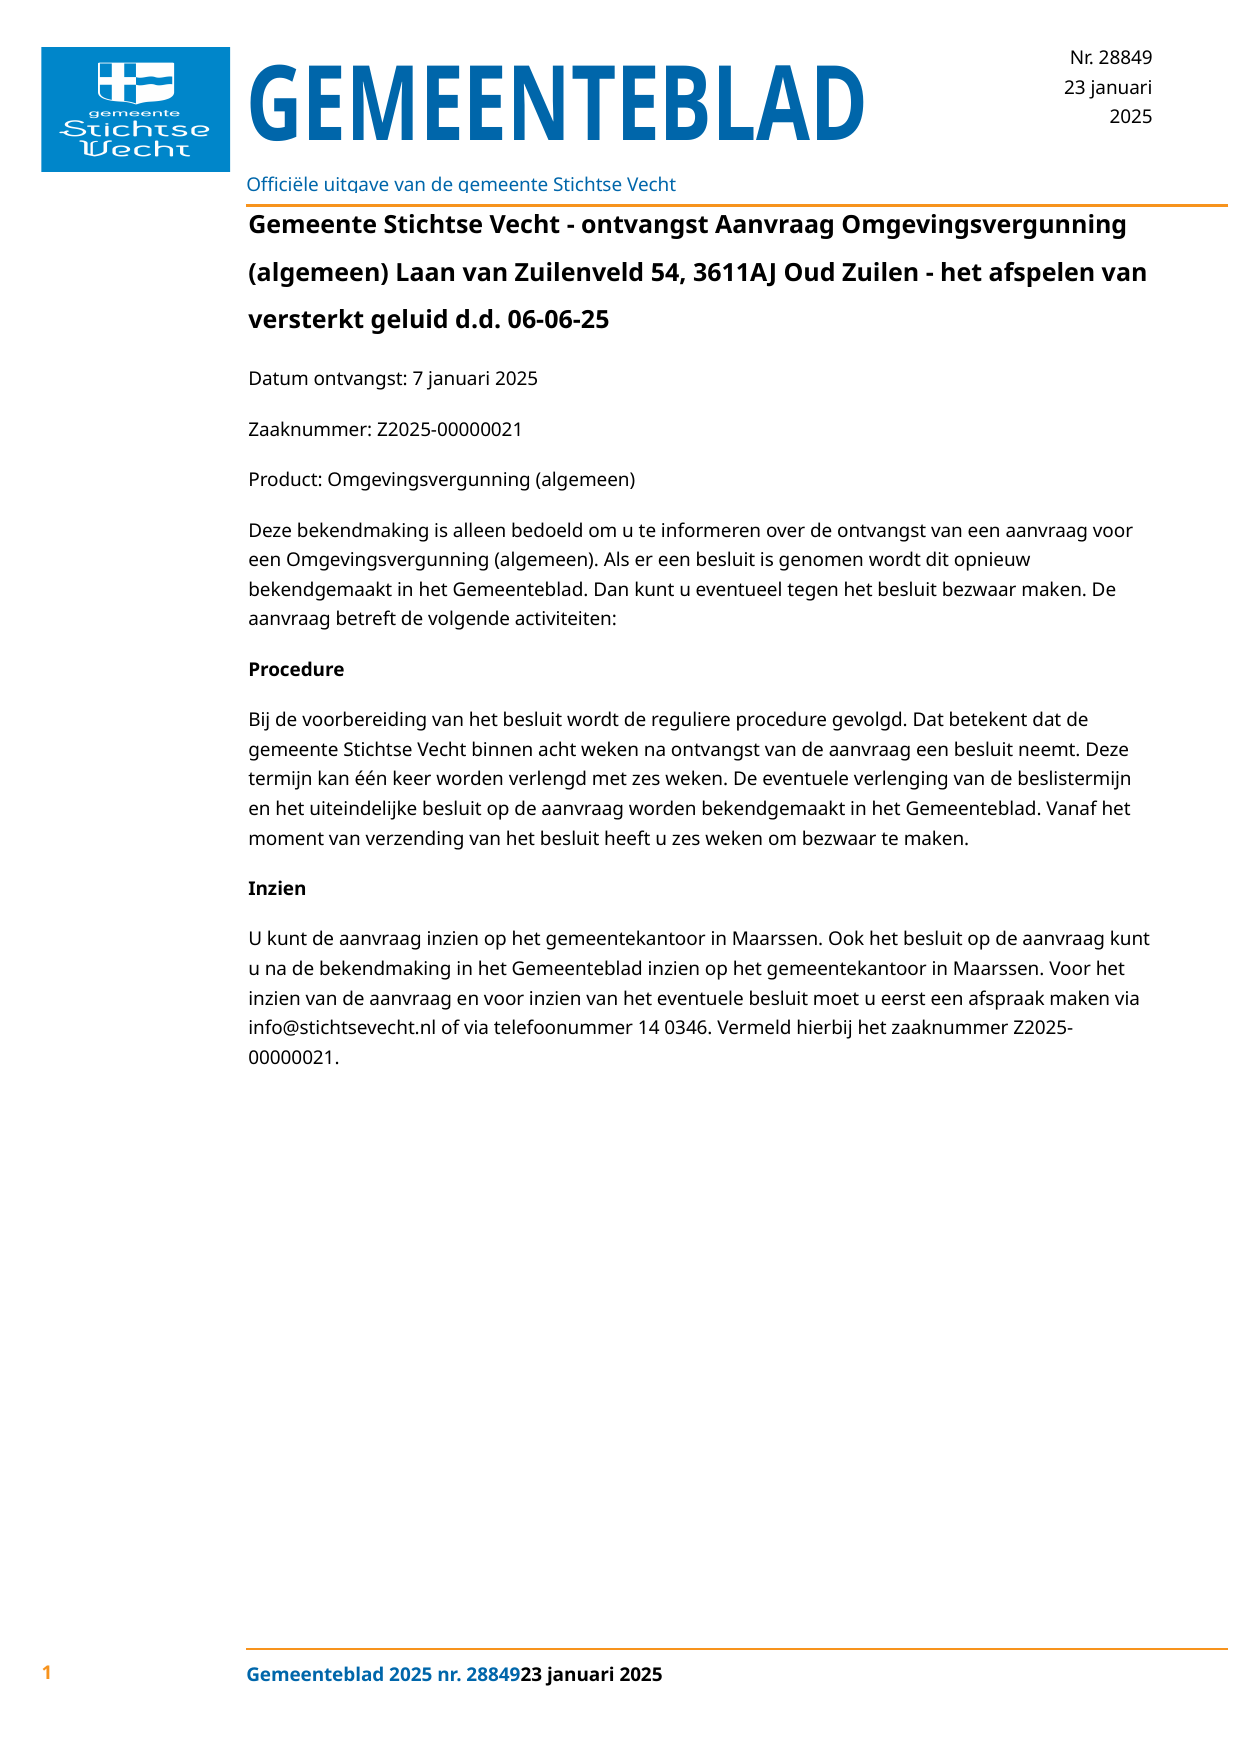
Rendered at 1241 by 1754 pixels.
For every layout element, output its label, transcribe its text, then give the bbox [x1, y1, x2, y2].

text U kunt de aanvraag inzien op het gemeentekantoor in Maarssen. Ook het besluit op de aanvraag kunt u na de bekendmaking in het Gemeenteblad inzien op het gemeentekantoor in Maarssen. Voor het inzien van de aanvraag en voor inzien van het eventuele besluit moet u eerst een afspraak maken via info@stichtsevecht.nl of via telefoonummer 14 0346. Vermeld hierbij het zaaknummer Z2025-00000021. [248, 926, 1152, 1069]
text Bij de voorbereiding van het besluit wordt de reguliere procedure gevolgd. Dat betekent dat de gemeente Stichtse Vecht binnen acht weken na ontvangst van de aanvraag een besluit neemt. Deze termijn kan één keer worden verlengd met zes weken. De eventuele verlenging van de beslistermijn en het uiteindelijke besluit op de aanvraag worden bekendgemaakt in het Gemeenteblad. Vanaf het moment van verzending van het besluit heeft u zes weken om bezwaar te maken. [248, 706, 1152, 850]
text Zaaknummer: Z2025-00000021 [248, 416, 1152, 442]
picture [99, 63, 135, 101]
text Gemeente Stichtse Vecht - ontvangst Aanvraag Omgevingsvergunning (algemeen) Laan van Zuilenveld 54, 3611AJ Oud Zuilen - het afspelen van versterkt geluid d.d. 06-06-25 [248, 207, 1152, 336]
text Inzien [248, 875, 1152, 901]
picture [137, 63, 174, 103]
text Procedure [248, 656, 1152, 682]
text Datum ontvangst: 7 januari 2025 [248, 366, 1152, 391]
text Deze bekendmaking is alleen bedoeld om u te informeren over de ontvangst van een aanvraag voor een Omgevingsvergunning (algemeen). Als er een besluit is genomen wordt dit opnieuw bekendgemaakt in het Gemeenteblad. Dan kunt u eventueel tegen het besluit bezwaar maken. De aanvraag betreft de volgende activiteiten: [248, 517, 1152, 631]
text Product: Omgevingsvergunning (algemeen) [248, 466, 1152, 492]
